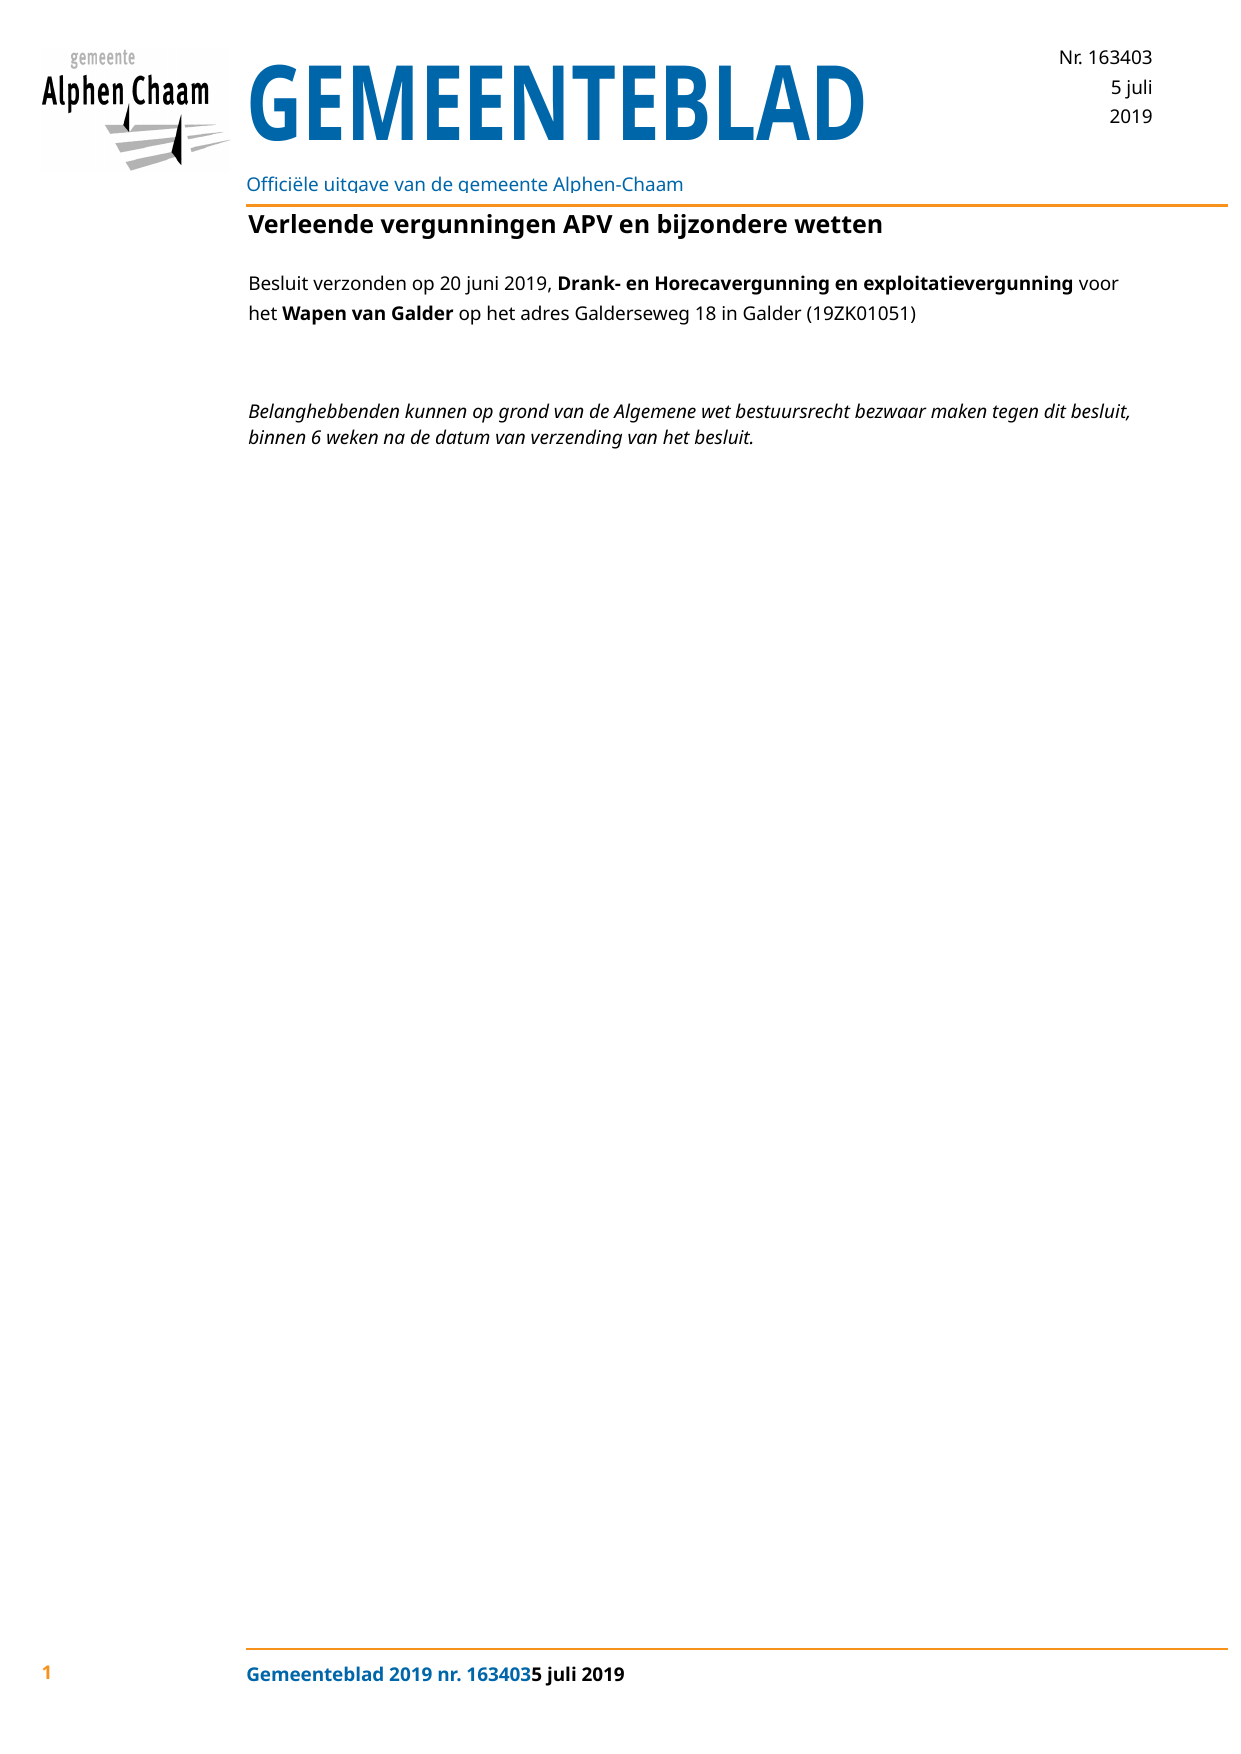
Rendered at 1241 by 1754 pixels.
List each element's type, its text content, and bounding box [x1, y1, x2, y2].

text Besluit verzonden op 20 juni 2019, Drank- en Horecavergunning en exploitatievergunning voor het Wapen van Galder op het adres Galderseweg 18 in Galder (19ZK01051) [248, 270, 1152, 326]
text Belanghebbenden kunnen op grond van de Algemene wet bestuursrecht bezwaar maken tegen dit besluit, binnen 6 weken na de datum van verzending van het besluit. [248, 398, 1152, 449]
picture [41, 47, 231, 172]
text Verleende vergunningen APV en bijzondere wetten [248, 207, 1152, 241]
